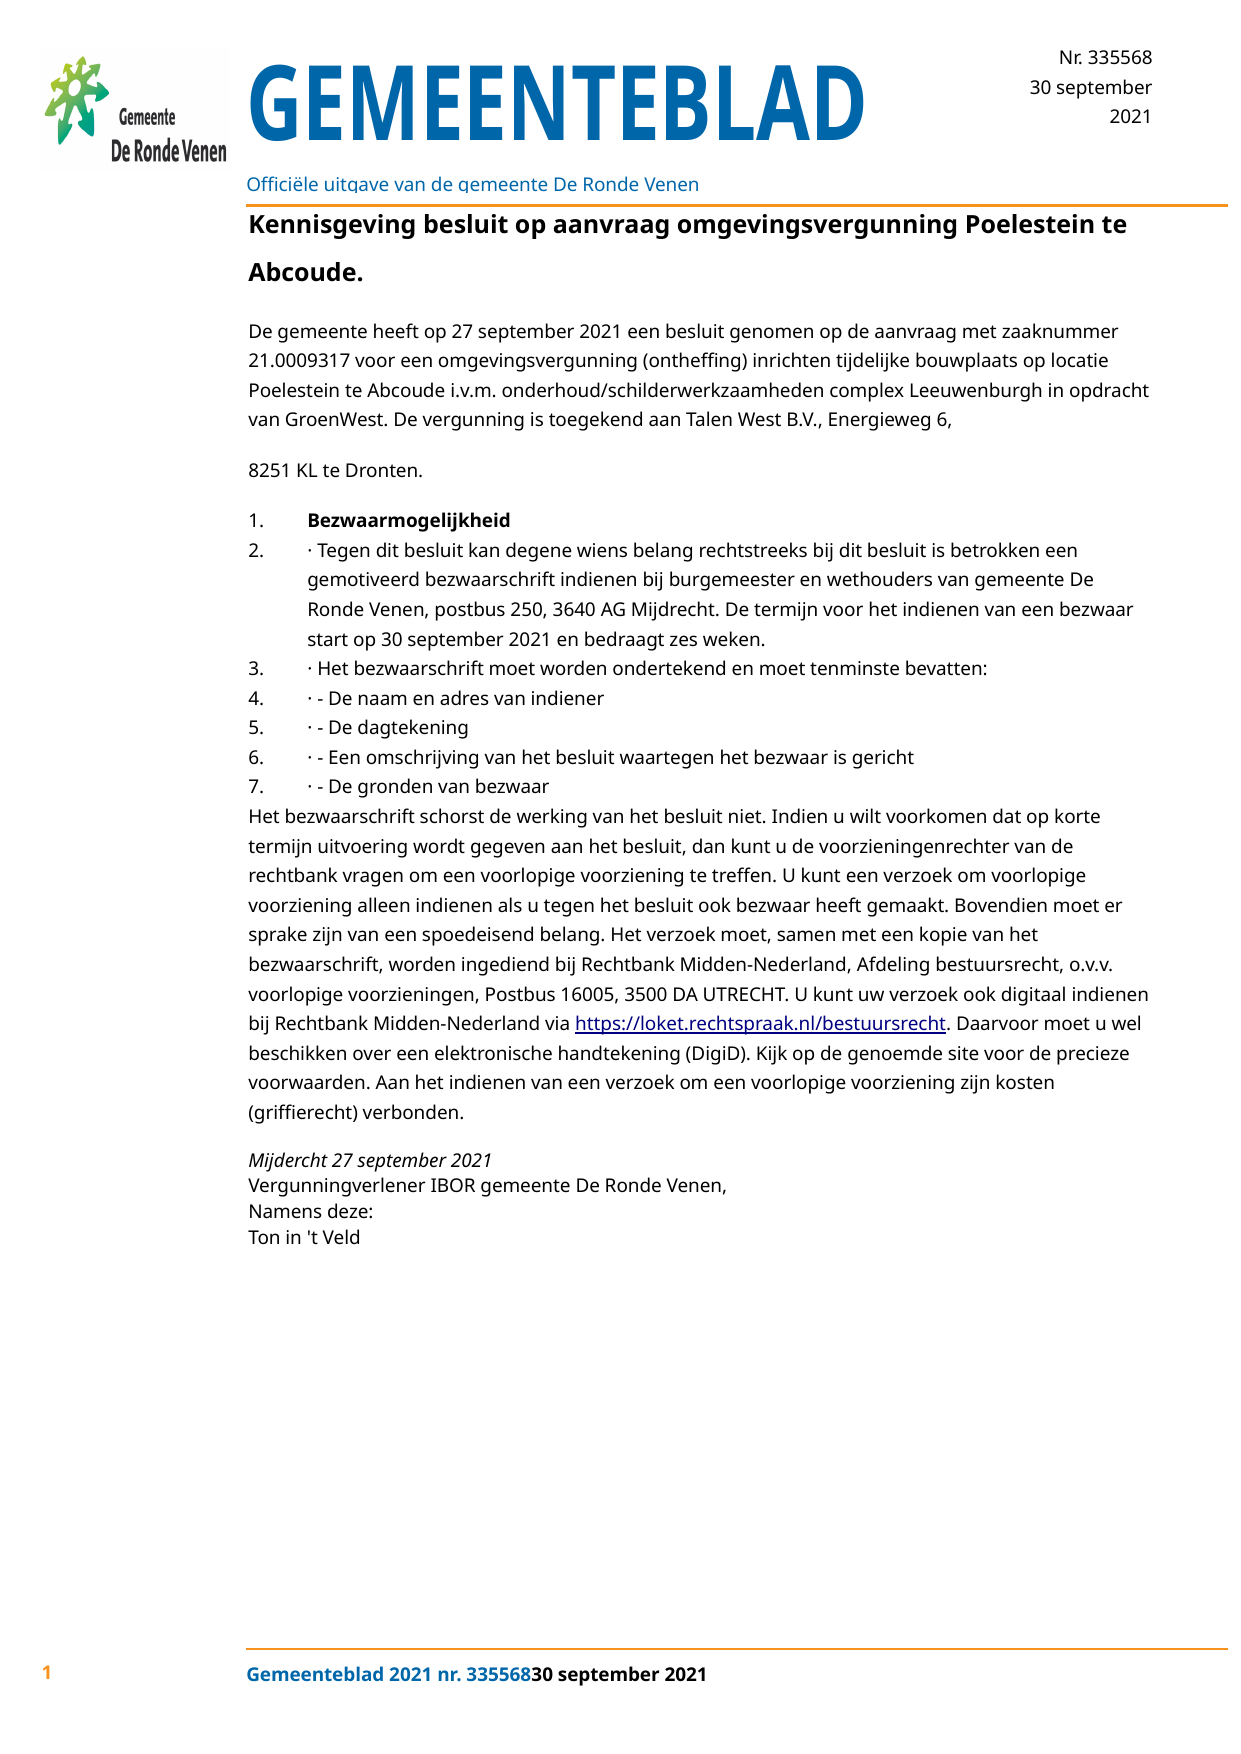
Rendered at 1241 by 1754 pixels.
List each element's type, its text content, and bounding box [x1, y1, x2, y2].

text 8251 KL te Dronten. [248, 457, 1152, 483]
text De gemeente heeft op 27 september 2021 een besluit genomen op de aanvraag met zaaknummer 21.0009317 voor een omgevingsvergunning (ontheffing) inrichten tijdelijke bouwplaats op locatie Poelestein te Abcoude i.v.m. onderhoud/schilderwerkzaamheden complex Leeuwenburgh in opdracht van GroenWest. De vergunning is toegekend aan Talen West B.V., Energieweg 6, [248, 318, 1152, 432]
text Namens deze: [248, 1198, 1152, 1224]
text Vergunningverlener IBOR gemeente De Ronde Venen, [248, 1173, 1152, 1198]
list · - Een omschrijving van het besluit waartegen het bezwaar is gericht [248, 744, 1152, 770]
text Kennisgeving besluit op aanvraag omgevingsvergunning Poelestein te Abcoude. [248, 207, 1152, 288]
list · Tegen dit besluit kan degene wiens belang rechtstreeks bij dit besluit is betrokken een gemotiveerd bezwaarschrift indienen bij burgemeester en wethouders van gemeente De Ronde Venen, postbus 250, 3640 AG Mijdrecht. De termijn voor het indienen van een bezwaar start op 30 september 2021 en bedraagt zes weken. [248, 537, 1152, 652]
list Bezwaarmogelijkheid [248, 507, 1152, 533]
list · - De naam en adres van indiener [248, 685, 1152, 711]
list · - De dagtekening [248, 714, 1152, 740]
text Mijdercht 27 september 2021 [248, 1147, 1152, 1173]
text Het bezwaarschrift schorst de werking van het besluit niet. Indien u wilt voorkomen dat op korte termijn uitvoering wordt gegeven aan het besluit, dan kunt u de voorzieningenrechter van de rechtbank vragen om een voorlopige voorziening te treffen. U kunt een verzoek om voorlopige voorziening alleen indienen als u tegen het besluit ook bezwaar heeft gemaakt. Bovendien moet er sprake zijn van een spoedeisend belang. Het verzoek moet, samen met een kopie van het bezwaarschrift, worden ingediend bij Rechtbank Midden-Nederland, Afdeling bestuursrecht, o.v.v. voorlopige voorzieningen, Postbus 16005, 3500 DA UTRECHT. U kunt uw verzoek ook digitaal indienen bij Rechtbank Midden-Nederland via https://loket.rechtspraak.nl/bestuursrecht. Daarvoor moet u wel beschikken over een elektronische handtekening (DigiD). Kijk op de genoemde site voor de precieze voorwaarden. Aan het indienen van een verzoek om een voorlopige voorziening zijn kosten (griffierecht) verbonden. [248, 803, 1152, 1125]
picture [41, 47, 231, 172]
list · - De gronden van bezwaar [248, 774, 1152, 799]
list · Het bezwaarschrift moet worden ondertekend en moet tenminste bevatten: [248, 655, 1152, 681]
text Ton in 't Veld [248, 1224, 1152, 1250]
